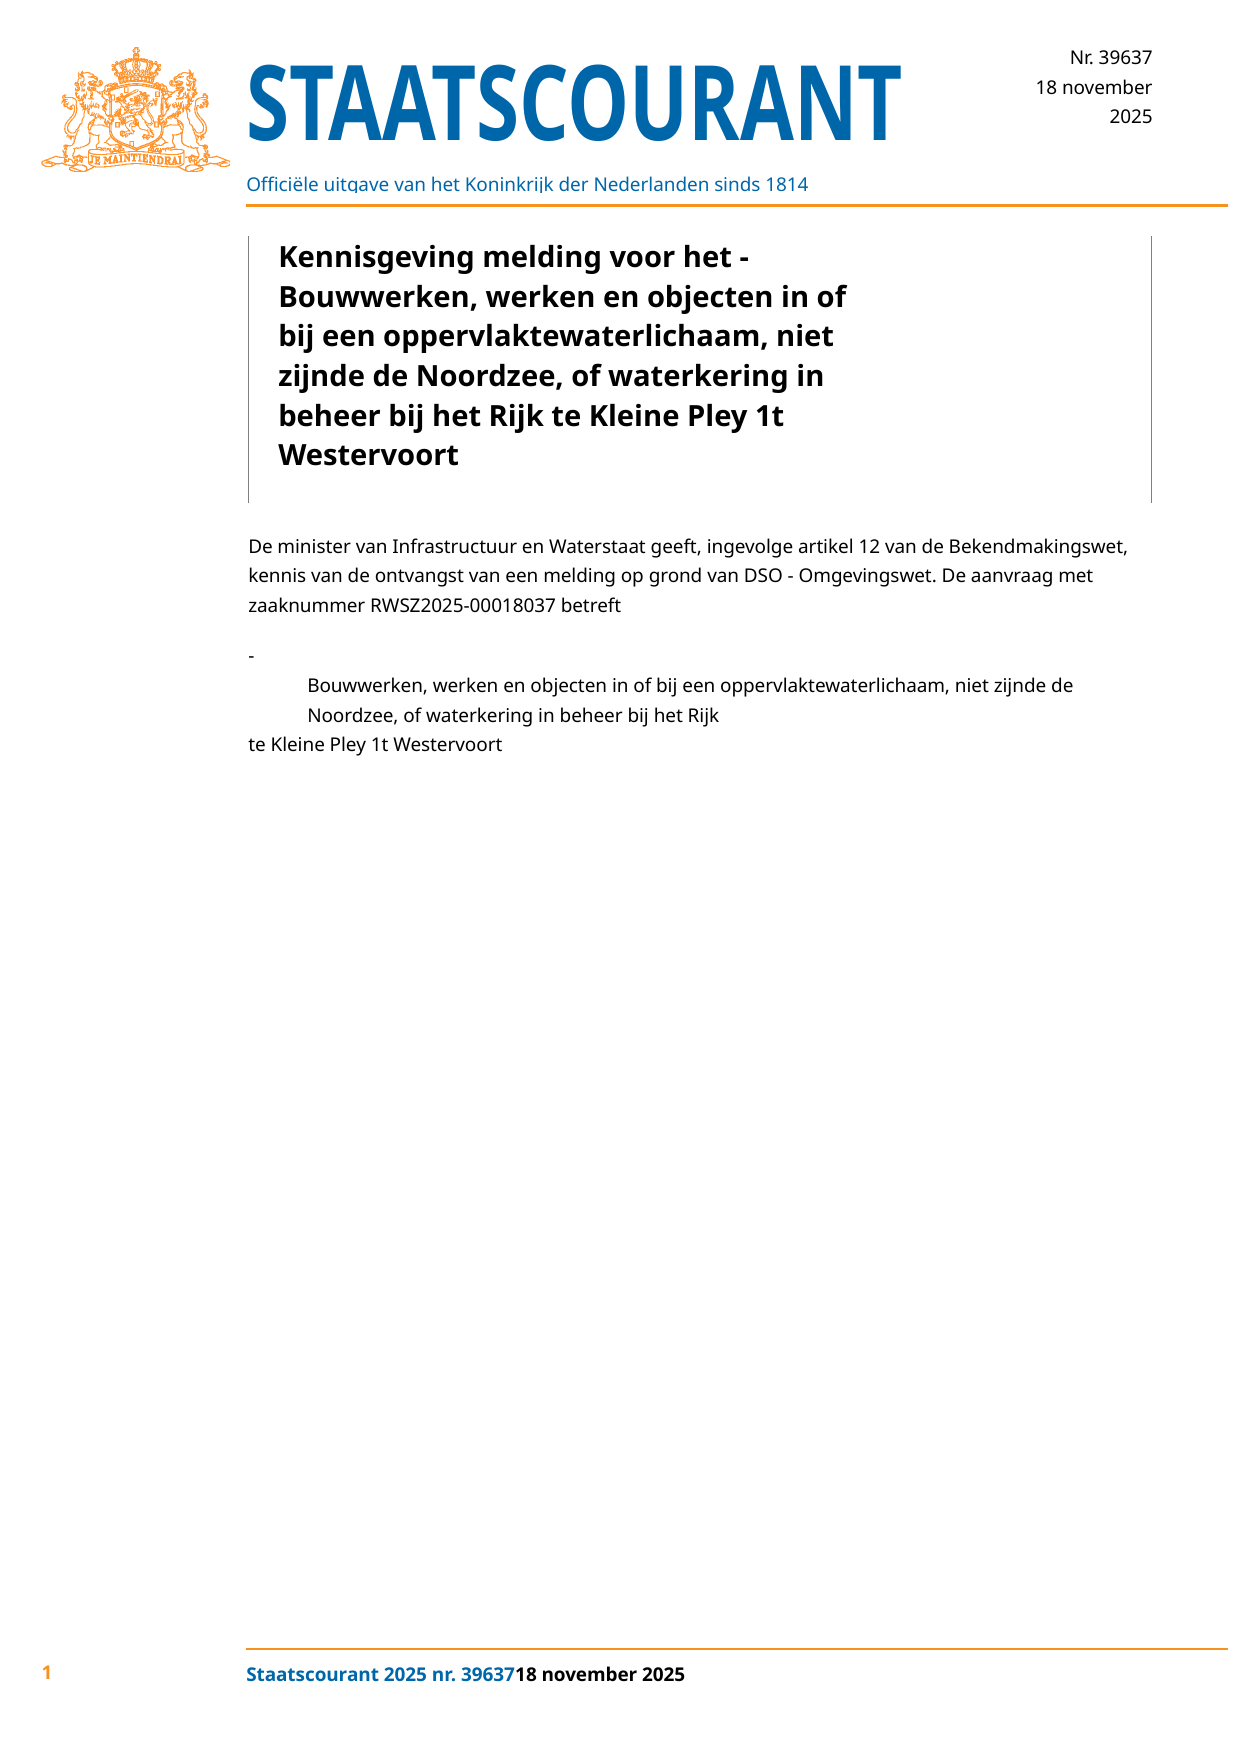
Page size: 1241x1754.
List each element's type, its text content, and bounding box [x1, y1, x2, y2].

picture [41, 47, 231, 172]
text te Kleine Pley 1t Westervoort [248, 731, 1152, 757]
picture [912, 236, 1090, 414]
text De minister van Infrastructuur en Waterstaat geeft, ingevolge artikel 12 van de Bekendmakingswet, kennis van de ontvangst van een melding op grond van DSO - Omgevingswet. De aanvraag met zaaknummer RWSZ2025-00018037 betreft [248, 533, 1152, 618]
table_header [850, 414, 1151, 503]
table_header [1090, 236, 1151, 413]
table_header Kennisgeving melding voor het -Bouwwerken, werken en objecten in of bij een oppervlaktewaterlichaam, niet zijnde de Noordzee, of waterkering in beheer bij het Rijk te Kleine Pley 1t Westervoort [249, 236, 850, 503]
list Bouwwerken, werken en objecten in of bij een oppervlaktewaterlichaam, niet zijnde de Noordzee, of waterkering in beheer bij het Rijk [248, 672, 1152, 727]
table_header [850, 236, 912, 413]
